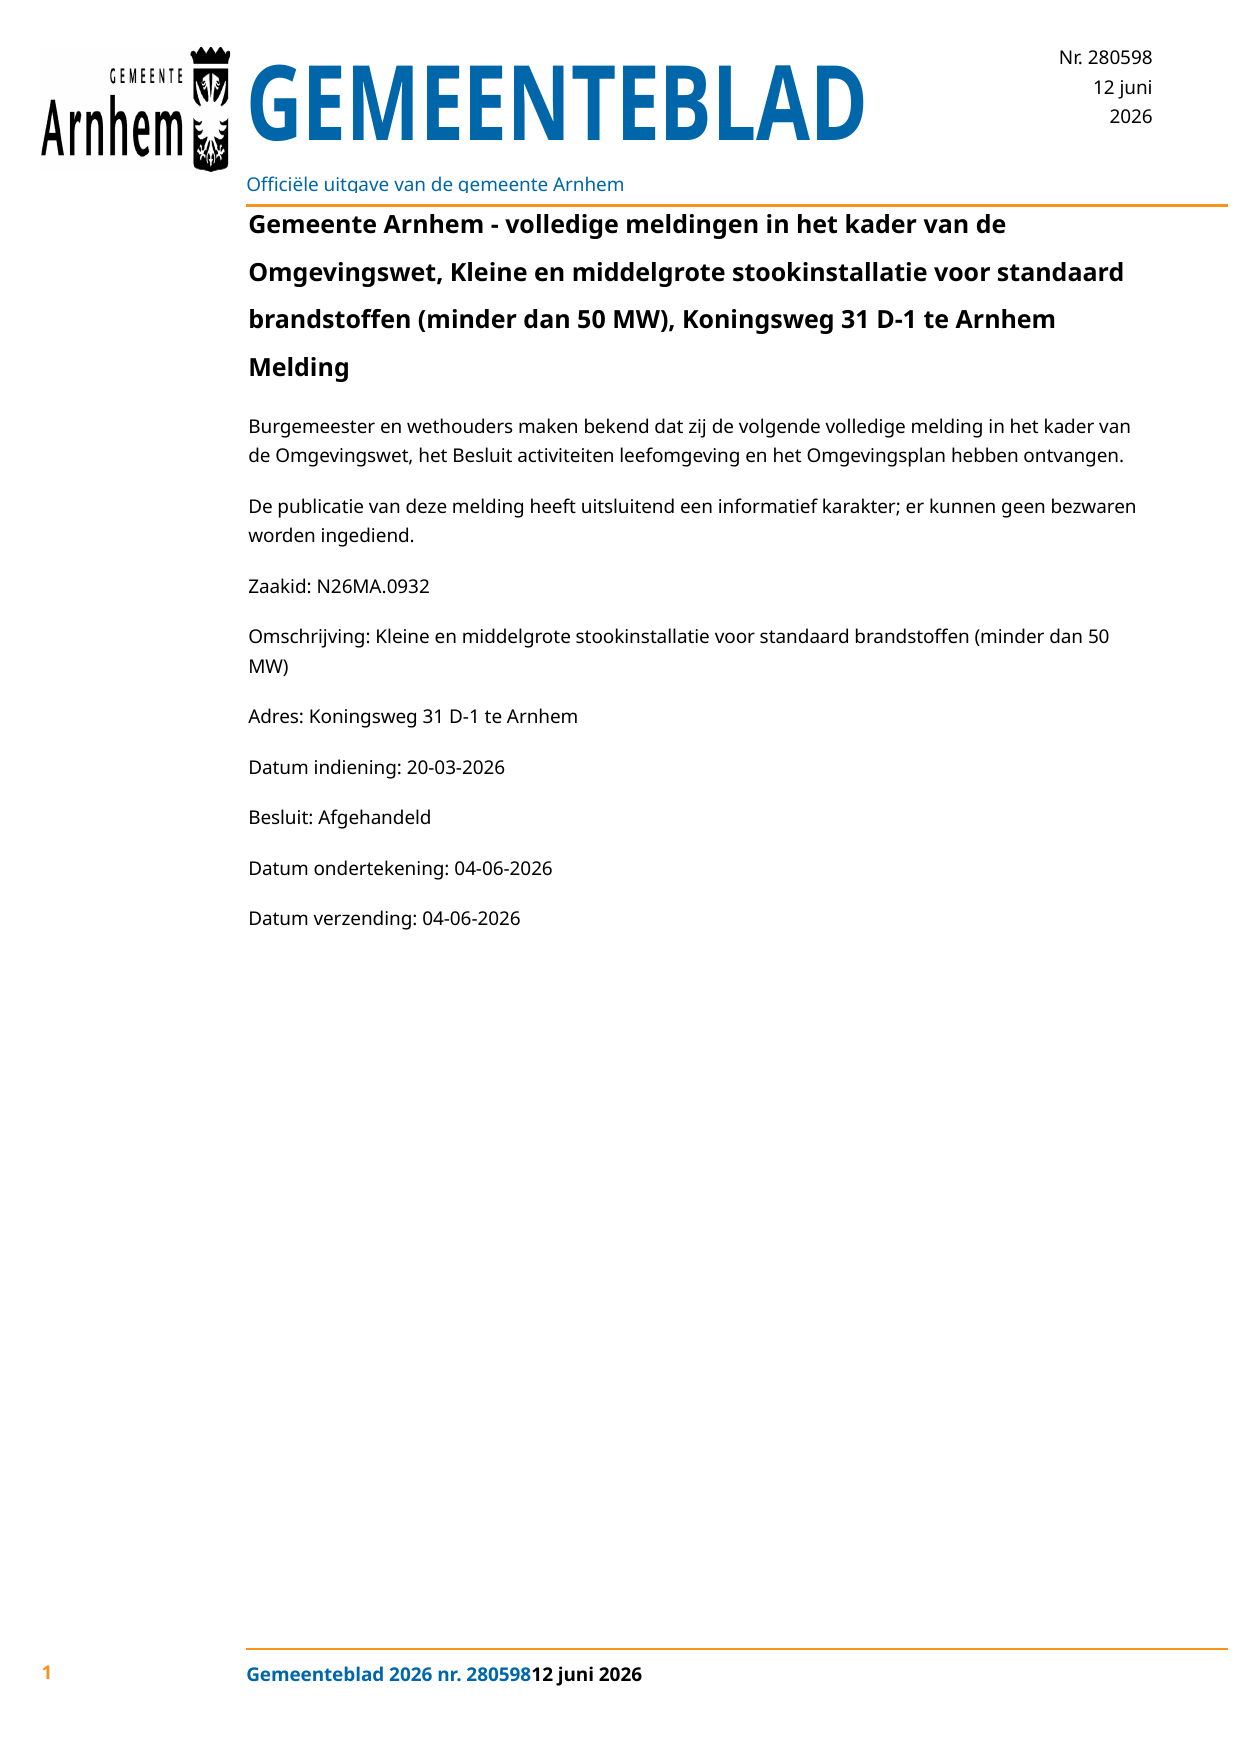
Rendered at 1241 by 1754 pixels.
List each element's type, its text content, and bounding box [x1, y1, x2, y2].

text Adres: Koningsweg 31 D-1 te Arnhem [248, 703, 1152, 729]
text Besluit: Afgehandeld [248, 804, 1152, 830]
picture [41, 47, 231, 172]
text Datum ondertekening: 04-06-2026 [248, 855, 1152, 881]
text Omschrijving: Kleine en middelgrote stookinstallatie voor standaard brandstoffen (minder dan 50 MW) [248, 623, 1152, 679]
text Datum indiening: 20-03-2026 [248, 754, 1152, 780]
text Zaakid: N26MA.0932 [248, 573, 1152, 599]
text De publicatie van deze melding heeft uitsluitend een informatief karakter; er kunnen geen bezwaren worden ingediend. [248, 493, 1152, 548]
text Datum verzending: 04-06-2026 [248, 905, 1152, 931]
text Gemeente Arnhem - volledige meldingen in het kader van de Omgevingswet, Kleine en middelgrote stookinstallatie voor standaard brandstoffen (minder dan 50 MW), Koningsweg 31 D-1 te Arnhem Melding [248, 207, 1152, 384]
text Burgemeester en wethouders maken bekend dat zij de volgende volledige melding in het kader van de Omgevingswet, het Besluit activiteiten leefomgeving en het Omgevingsplan hebben ontvangen. [248, 413, 1152, 468]
